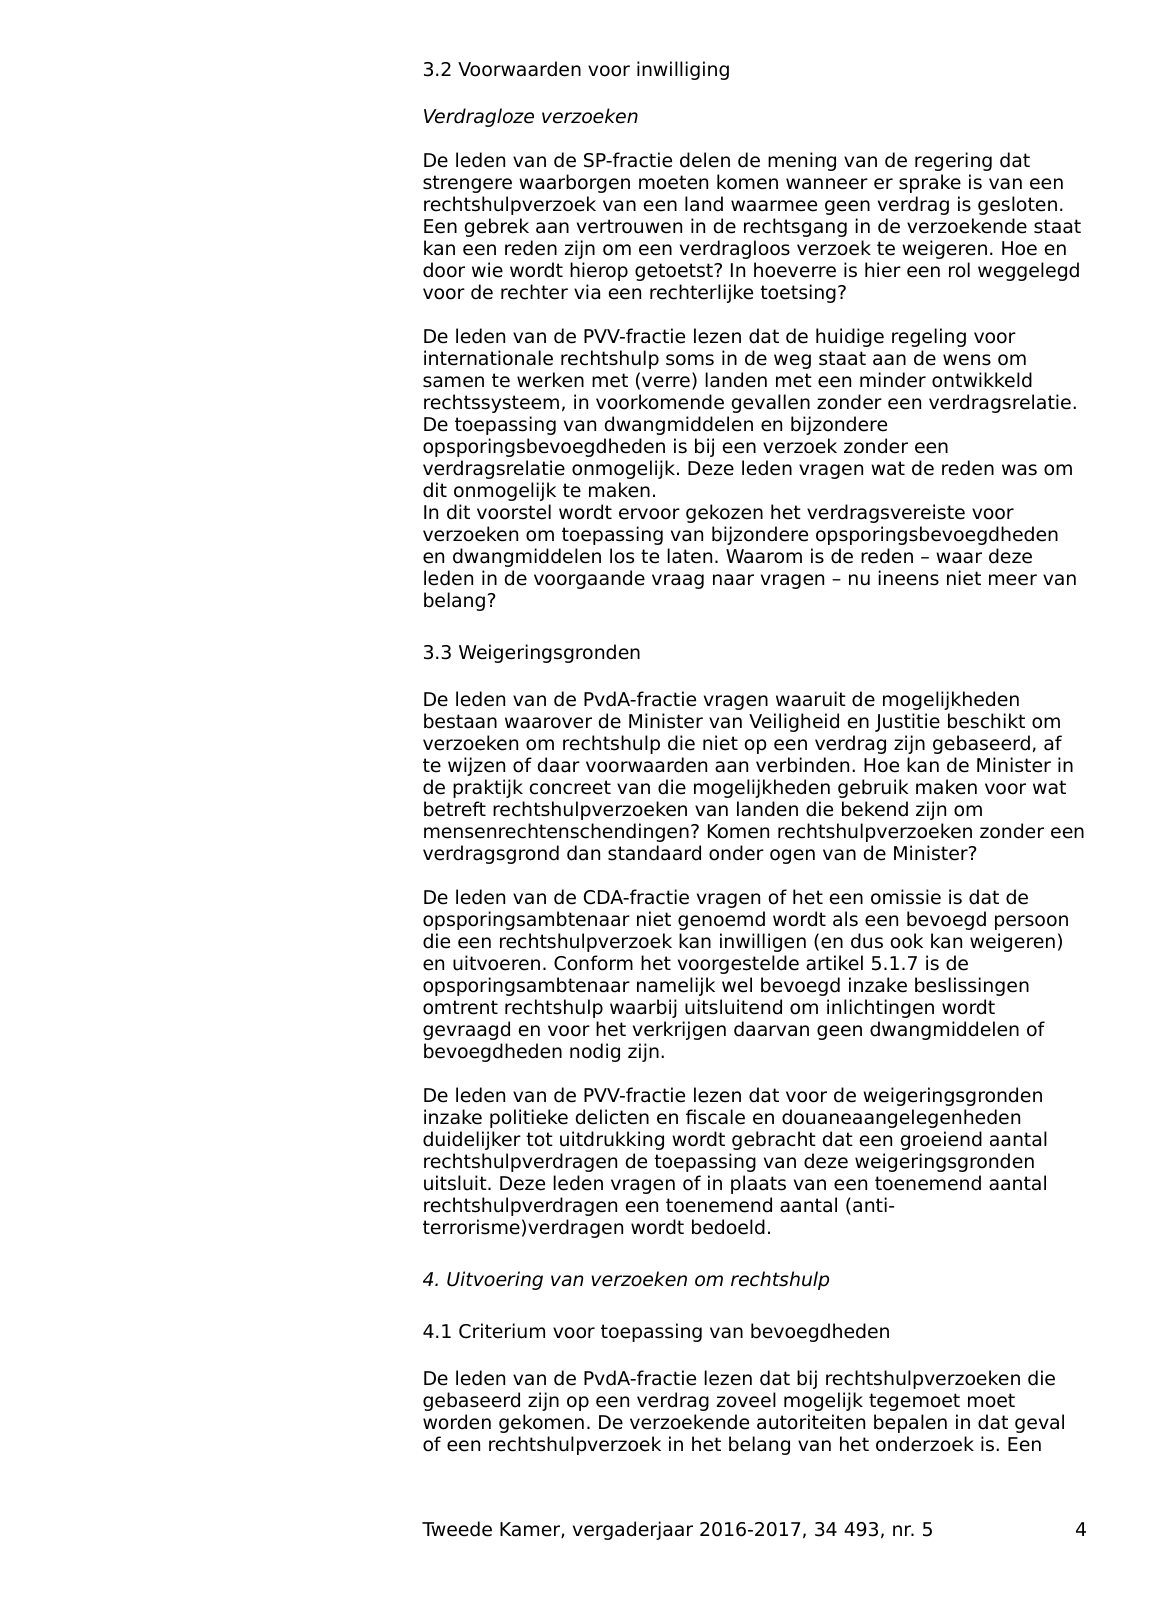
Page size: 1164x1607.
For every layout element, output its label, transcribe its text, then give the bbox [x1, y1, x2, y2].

subtitle 4. Uitvoering van verzoeken om rechtshulp [422, 1269, 1087, 1291]
text De leden van de PvdA-fractie lezen dat bij rechtshulpverzoeken die gebaseerd zijn op een verdrag zoveel mogelijk tegemoet moet worden gekomen. De verzoekende autoriteiten bepalen in dat geval of een rechtshulpverzoek in het belang van het onderzoek is. Een [422, 1368, 1087, 1456]
text In dit voorstel wordt ervoor gekozen het verdragsvereiste voor verzoeken om toepassing van bijzondere opsporingsbevoegdheden en dwangmiddelen los te laten. Waarom is de reden – waar deze leden in de voorgaande vraag naar vragen – nu ineens niet meer van belang? [422, 502, 1087, 612]
text De leden van de PVV-fractie lezen dat de huidige regeling voor internationale rechtshulp soms in de weg staat aan de wens om samen te werken met (verre) landen met een minder ontwikkeld rechtssysteem, in voorkomende gevallen zonder een verdragsrelatie. De toepassing van dwangmiddelen en bijzondere opsporingsbevoegdheden is bij een verzoek zonder een verdragsrelatie onmogelijk. Deze leden vragen wat de reden was om dit onmogelijk te maken. [422, 326, 1087, 502]
subtitle Verdragloze verzoeken [422, 106, 1087, 128]
text De leden van de PVV-fractie lezen dat voor de weigeringsgronden inzake politieke delicten en fiscale en douaneaangelegenheden duidelijker tot uitdrukking wordt gebracht dat een groeiend aantal rechtshulpverdragen de toepassing van deze weigeringsgronden uitsluit. Deze leden vragen of in plaats van een toenemend aantal rechtshulpverdragen een toenemend aantal (anti-terrorisme)verdragen wordt bedoeld. [422, 1085, 1087, 1239]
text De leden van de CDA-fractie vragen of het een omissie is dat de opsporingsambtenaar niet genoemd wordt als een bevoegd persoon die een rechtshulpverzoek kan inwilligen (en dus ook kan weigeren) en uitvoeren. Conform het voorgestelde artikel 5.1.7 is de opsporingsambtenaar namelijk wel bevoegd inzake beslissingen omtrent rechtshulp waarbij uitsluitend om inlichtingen wordt gevraagd en voor het verkrijgen daarvan geen dwangmiddelen of bevoegdheden nodig zijn. [422, 887, 1087, 1063]
text De leden van de SP-fractie delen de mening van de regering dat strengere waarborgen moeten komen wanneer er sprake is van een rechtshulpverzoek van een land waarmee geen verdrag is gesloten. Een gebrek aan vertrouwen in de rechtsgang in de verzoekende staat kan een reden zijn om een verdragloos verzoek te weigeren. Hoe en door wie wordt hierop getoetst? In hoeverre is hier een rol weggelegd voor de rechter via een rechterlijke toetsing? [422, 150, 1087, 304]
subtitle 3.2 Voorwaarden voor inwilliging [422, 59, 1087, 81]
subtitle 4.1 Criterium voor toepassing van bevoegdheden [422, 1321, 1087, 1343]
text De leden van de PvdA-fractie vragen waaruit de mogelijkheden bestaan waarover de Minister van Veiligheid en Justitie beschikt om verzoeken om rechtshulp die niet op een verdrag zijn gebaseerd, af te wijzen of daar voorwaarden aan verbinden. Hoe kan de Minister in de praktijk concreet van die mogelijkheden gebruik maken voor wat betreft rechtshulpverzoeken van landen die bekend zijn om mensenrechtenschendingen? Komen rechtshulpverzoeken zonder een verdragsgrond dan standaard onder ogen van de Minister? [422, 689, 1087, 865]
subtitle 3.3 Weigeringsgronden [422, 642, 1087, 664]
